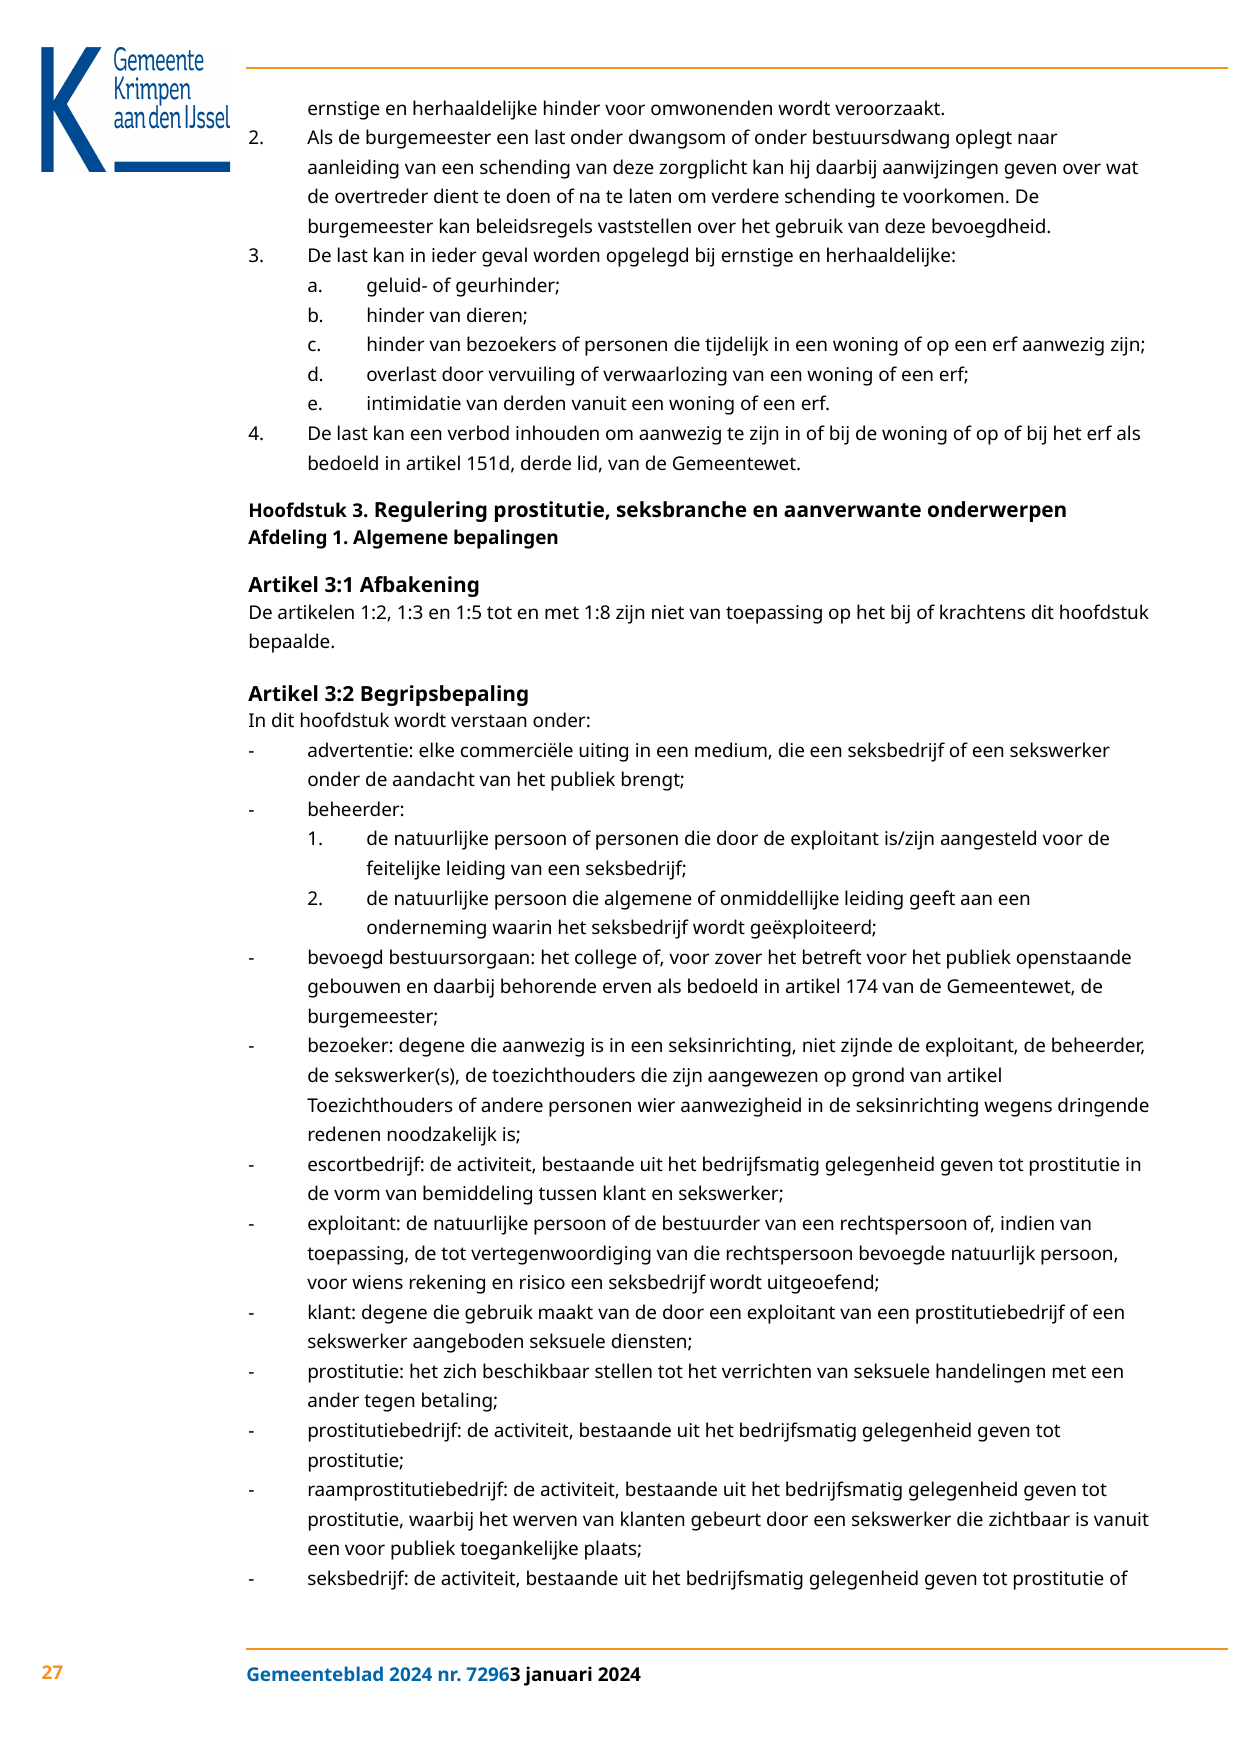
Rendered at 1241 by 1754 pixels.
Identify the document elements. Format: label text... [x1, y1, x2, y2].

list exploitant: de natuurlijke persoon of de bestuurder van een rechtspersoon of, indien van toepassing, de tot vertegenwoordiging van die rechtspersoon bevoegde natuurlijk persoon, voor wiens rekening en risico een seksbedrijf wordt uitgeoefend; [248, 1210, 1152, 1295]
list geluid- of geurhinder; [307, 272, 1152, 298]
list seksbedrijf: de activiteit, bestaande uit het bedrijfsmatig gelegenheid geven tot prostitutie of [248, 1565, 1152, 1591]
list prostitutie: het zich beschikbaar stellen tot het verrichten van seksuele handelingen met een ander tegen betaling; [248, 1358, 1152, 1413]
list prostitutiebedrijf: de activiteit, bestaande uit het bedrijfsmatig gelegenheid geven tot prostitutie; [248, 1417, 1152, 1473]
text Hoofdstuk 3. Regulering prostitutie, seksbranche en aanverwante onderwerpen [248, 495, 1152, 524]
list beheerder: [248, 796, 1152, 822]
list escortbedrijf: de activiteit, bestaande uit het bedrijfsmatig gelegenheid geven tot prostitutie in de vorm van bemiddeling tussen klant en sekswerker; [248, 1151, 1152, 1206]
list De last kan in ieder geval worden opgelegd bij ernstige en herhaaldelijke: [248, 243, 1152, 268]
list hinder van bezoekers of personen die tijdelijk in een woning of op een erf aanwezig zijn; [307, 331, 1152, 357]
text Artikel 3:1 Afbakening [248, 570, 1152, 599]
list bezoeker: degene die aanwezig is in een seksinrichting, niet zijnde de exploitant, de beheerder, de sekswerker(s), de toezichthouders die zijn aangewezen op grond van artikel Toezichthouders of andere personen wier aanwezigheid in de seksinrichting wegens dringende redenen noodzakelijk is; [248, 1033, 1152, 1147]
text Artikel 3:2 Begripsbepaling [248, 679, 1152, 707]
list raamprostitutiebedrijf: de activiteit, bestaande uit het bedrijfsmatig gelegenheid geven tot prostitutie, waarbij het werven van klanten gebeurt door een sekswerker die zichtbaar is vanuit een voor publiek toegankelijke plaats; [248, 1476, 1152, 1561]
list klant: degene die gebruik maakt van de door een exploitant van een prostitutiebedrijf of een sekswerker aangeboden seksuele diensten; [248, 1299, 1152, 1354]
list overlast door vervuiling of verwaarlozing van een woning of een erf; [307, 361, 1152, 387]
text Afdeling 1. Algemene bepalingen [248, 524, 1152, 549]
list Als de burgemeester een last onder dwangsom of onder bestuursdwang oplegt naar aanleiding van een schending van deze zorgplicht kan hij daarbij aanwijzingen geven over wat de overtreder dient te doen of na te laten om verdere schending te voorkomen. De burgemeester kan beleidsregels vaststellen over het gebruik van deze bevoegdheid. [248, 124, 1152, 239]
list hinder van dieren; [307, 302, 1152, 328]
picture [41, 47, 231, 172]
list de natuurlijke persoon of personen die door de exploitant is/zijn aangesteld voor de feitelijke leiding van een seksbedrijf; [307, 826, 1152, 881]
list bevoegd bestuursorgaan: het college of, voor zover het betreft voor het publiek openstaande gebouwen en daarbij behorende erven als bedoeld in artikel 174 van de Gemeentewet, de burgemeester; [248, 944, 1152, 1029]
text De artikelen 1:2, 1:3 en 1:5 tot en met 1:8 zijn niet van toepassing op het bij of krachtens dit hoofdstuk bepaalde. [248, 599, 1152, 654]
text In dit hoofdstuk wordt verstaan onder: [248, 707, 1152, 733]
list de natuurlijke persoon die algemene of onmiddellijke leiding geeft aan een onderneming waarin het seksbedrijf wordt geëxploiteerd; [307, 885, 1152, 940]
list advertentie: elke commerciële uiting in een medium, die een seksbedrijf of een sekswerker onder de aandacht van het publiek brengt; [248, 737, 1152, 792]
list intimidatie van derden vanuit een woning of een erf. [307, 391, 1152, 416]
list ernstige en herhaaldelijke hinder voor omwonenden wordt veroorzaakt. [248, 95, 1152, 121]
list De last kan een verbod inhouden om aanwezig te zijn in of bij de woning of op of bij het erf als bedoeld in artikel 151d, derde lid, van de Gemeentewet. [248, 420, 1152, 476]
